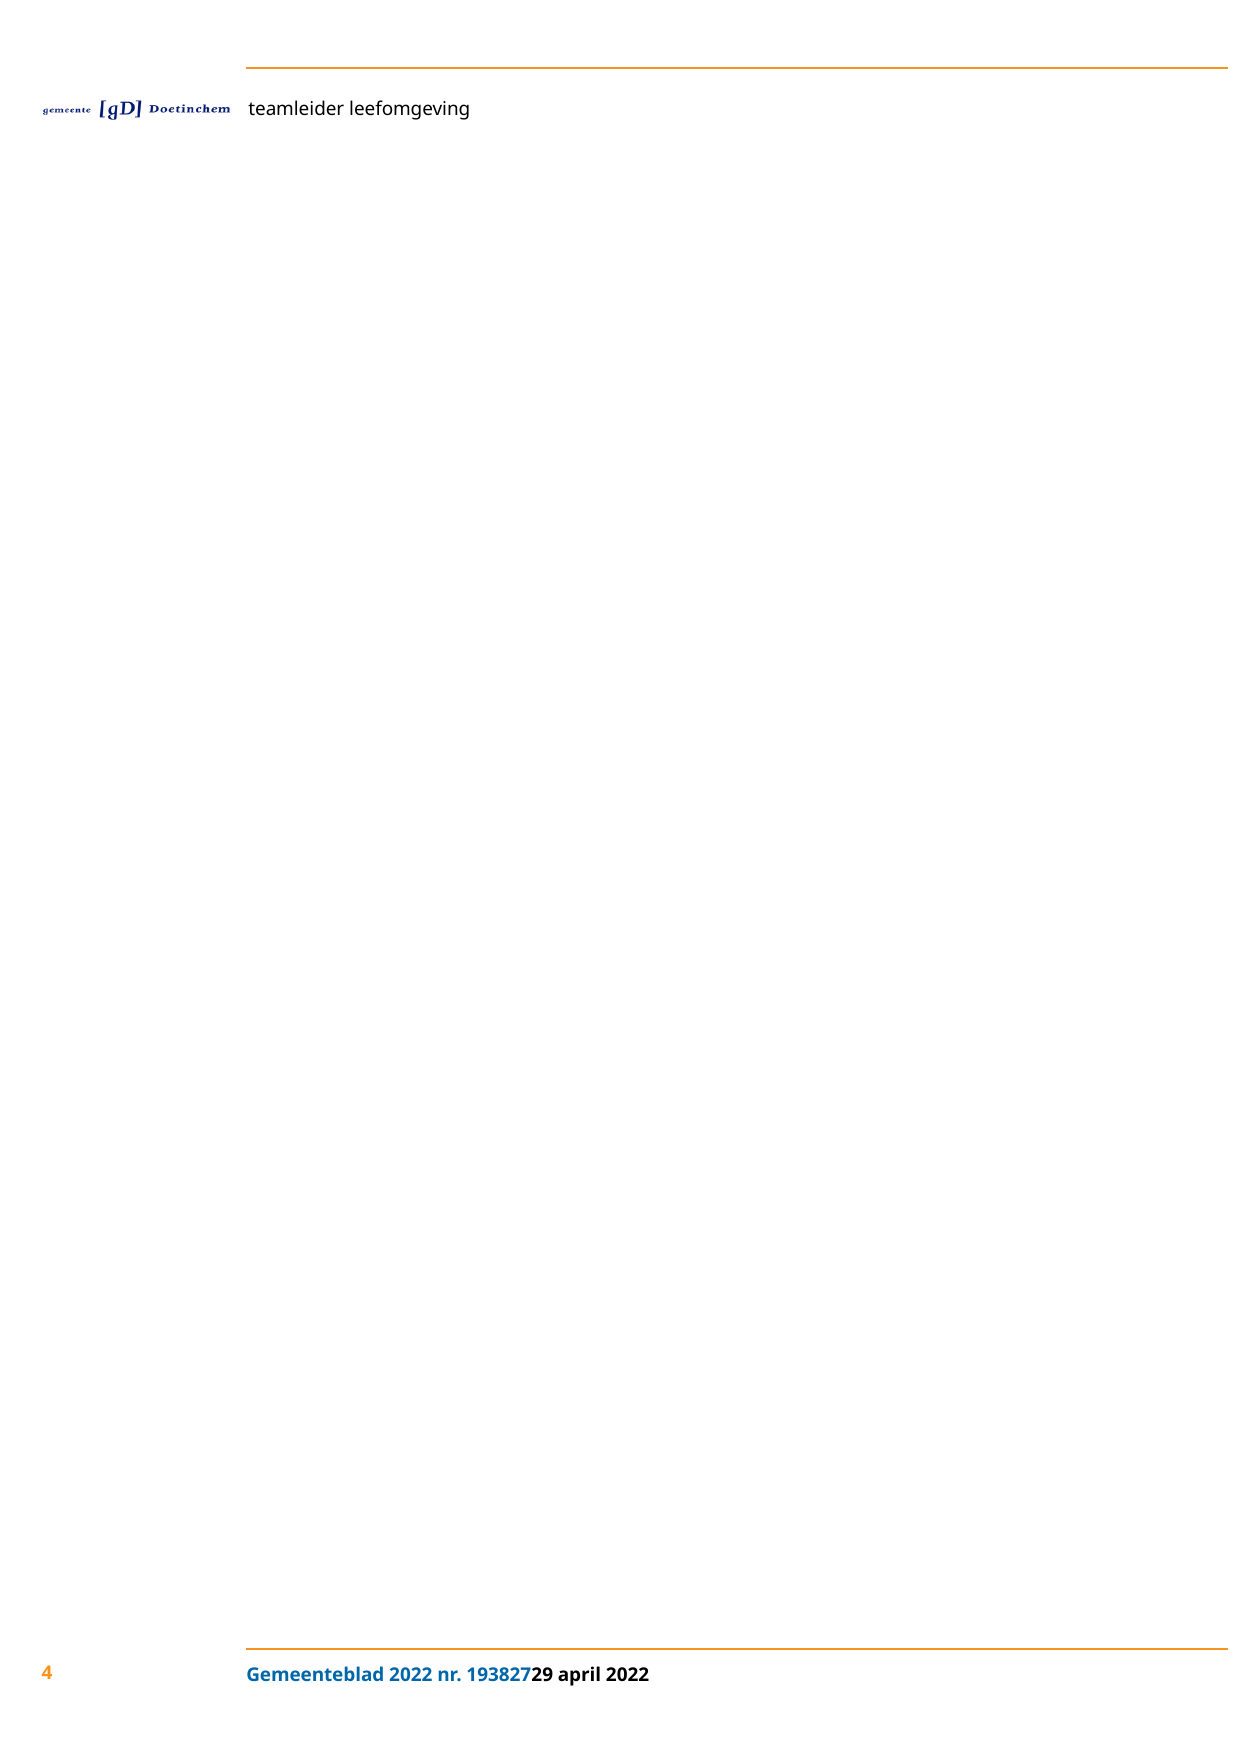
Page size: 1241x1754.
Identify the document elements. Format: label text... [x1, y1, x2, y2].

text teamleider leefomgeving [248, 95, 1152, 121]
picture [41, 47, 231, 172]
